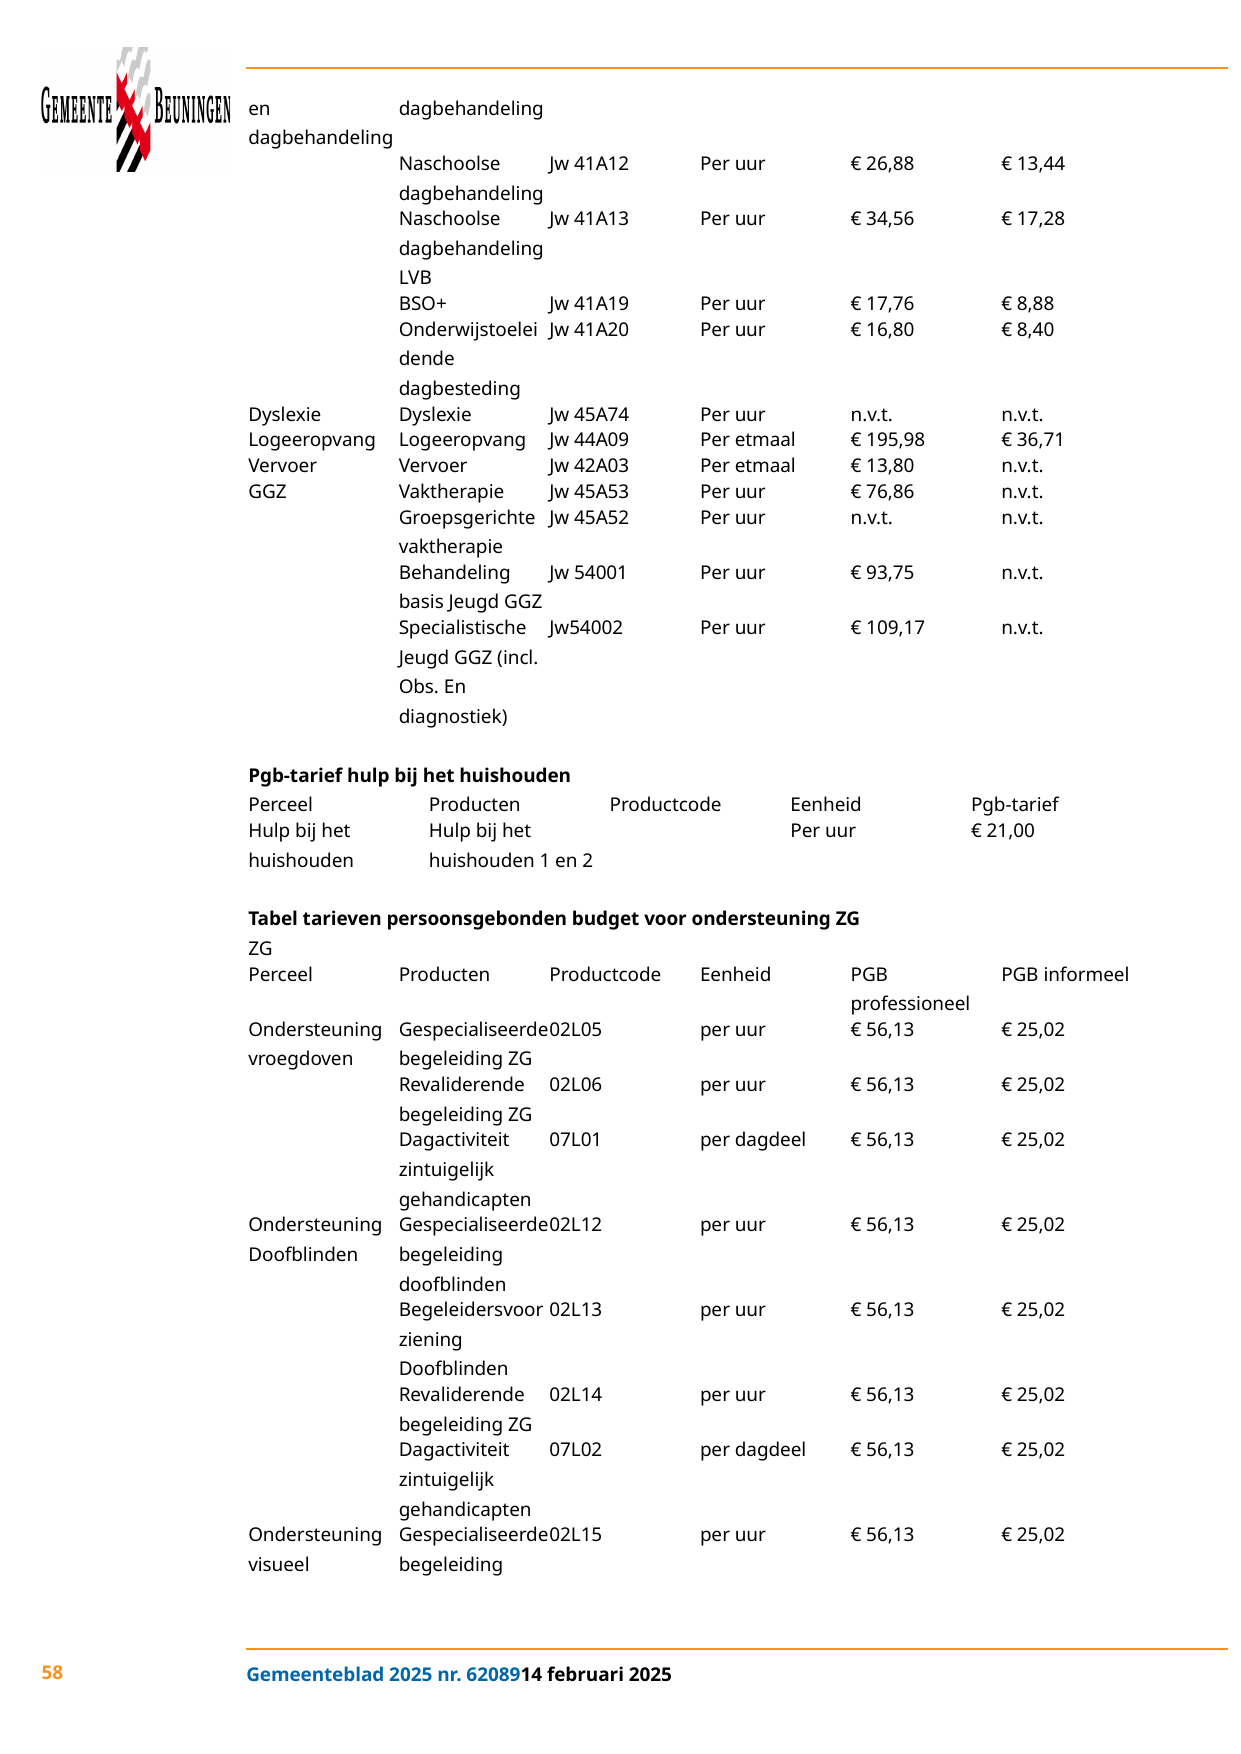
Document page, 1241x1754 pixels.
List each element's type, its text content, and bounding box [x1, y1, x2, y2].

table_cell [700, 95, 850, 150]
table_cell € 13,80 [850, 453, 1001, 478]
table_cell Specialistische Jeugd GGZ (incl. Obs. En diagnostiek) [399, 615, 549, 729]
table_cell [248, 1437, 398, 1522]
table_cell € 17,28 [1001, 205, 1152, 290]
table_cell per uur [700, 1522, 850, 1577]
table_cell n.v.t. [1001, 478, 1152, 504]
table_cell [549, 95, 700, 150]
table_cell Jw 54001 [549, 559, 700, 614]
table_cell Vaktherapie [399, 478, 549, 504]
table_cell 02L13 [549, 1296, 700, 1381]
table_cell n.v.t. [1001, 453, 1152, 478]
table_cell Naschoolse dagbehandeling LVB [399, 205, 549, 290]
table_cell n.v.t. [1001, 615, 1152, 729]
table_cell Gespecialiseerde begeleiding ZG [399, 1016, 549, 1071]
text Tabel tarieven persoonsgebonden budget voor ondersteuning ZG [248, 905, 1152, 931]
table_cell Groepsgerichte vaktherapie [399, 504, 549, 559]
table_cell € 56,13 [850, 1381, 1001, 1437]
table_cell [248, 1296, 398, 1381]
table_cell Jw 41A13 [549, 205, 700, 290]
table_cell Logeeropvang [248, 427, 398, 452]
table_cell Dyslexie [399, 401, 549, 427]
table_cell Hulp bij het huishouden 1 en 2 [429, 817, 609, 872]
table_cell 02L05 [549, 1016, 700, 1071]
table_cell per uur [700, 1381, 850, 1437]
table_cell per uur [700, 1071, 850, 1127]
table_cell Perceel [248, 961, 398, 1016]
table_cell Vervoer [399, 453, 549, 478]
table_cell Vervoer [248, 453, 398, 478]
table_cell [248, 1381, 398, 1437]
table_cell [248, 1127, 398, 1212]
table_cell Per uur [700, 150, 850, 205]
table_cell € 56,13 [850, 1016, 1001, 1071]
table_cell Productcode [549, 961, 700, 1016]
table_cell Gespecialiseerde begeleiding [399, 1522, 549, 1577]
table_cell Jw 45A53 [549, 478, 700, 504]
table_cell Per uur [700, 478, 850, 504]
table_cell n.v.t. [1001, 401, 1152, 427]
table_cell € 25,02 [1001, 1522, 1152, 1577]
table_cell € 56,13 [850, 1071, 1001, 1127]
table_cell € 195,98 [850, 427, 1001, 452]
table_cell BSO+ [399, 290, 549, 316]
table_cell Per uur [790, 817, 971, 872]
table_cell Jw 41A19 [549, 290, 700, 316]
table_cell Behandeling basis Jeugd GGZ [399, 559, 549, 614]
table_cell n.v.t. [1001, 559, 1152, 614]
table_cell € 56,13 [850, 1127, 1001, 1212]
table_cell [248, 504, 398, 559]
table_cell [609, 817, 790, 872]
table_cell PGB professioneel [850, 961, 1001, 1016]
table_cell € 25,02 [1001, 1212, 1152, 1296]
table_cell Revaliderende begeleiding ZG [399, 1071, 549, 1127]
table_cell PGB informeel [1001, 961, 1152, 1016]
table_header Pgb-tarief [971, 791, 1152, 817]
table_cell € 25,02 [1001, 1127, 1152, 1212]
table_cell dagbehandeling [399, 95, 549, 150]
table_cell Producten [399, 961, 549, 1016]
table_cell € 34,56 [850, 205, 1001, 290]
table_cell 02L12 [549, 1212, 700, 1296]
table_cell [248, 559, 398, 614]
table_cell [850, 95, 1001, 150]
table_cell [248, 316, 398, 401]
table_cell € 25,02 [1001, 1016, 1152, 1071]
table_header Eenheid [790, 791, 971, 817]
table_cell € 93,75 [850, 559, 1001, 614]
table_cell Jw 45A74 [549, 401, 700, 427]
table_cell [248, 1071, 398, 1127]
table_cell 02L14 [549, 1381, 700, 1437]
table_cell Jw 45A52 [549, 504, 700, 559]
table_cell Logeeropvang [399, 427, 549, 452]
table_cell Onderwijstoeleidende dagbesteding [399, 316, 549, 401]
table_cell [248, 615, 398, 729]
table_cell Jw 41A20 [549, 316, 700, 401]
table_cell per dagdeel [700, 1437, 850, 1522]
table_header Perceel [248, 791, 429, 817]
table_cell € 56,13 [850, 1212, 1001, 1296]
table_cell n.v.t. [850, 401, 1001, 427]
table_cell Per etmaal [700, 427, 850, 452]
table_cell Dagactiviteit zintuigelijk gehandicapten [399, 1127, 549, 1212]
table_cell per dagdeel [700, 1127, 850, 1212]
picture [41, 47, 231, 172]
table_cell € 26,88 [850, 150, 1001, 205]
table_cell € 16,80 [850, 316, 1001, 401]
table_cell [248, 205, 398, 290]
table_cell € 76,86 [850, 478, 1001, 504]
table_cell € 56,13 [850, 1296, 1001, 1381]
table_cell Per uur [700, 615, 850, 729]
text Pgb-tarief hulp bij het huishouden [248, 762, 1152, 787]
table_cell [1001, 95, 1152, 150]
table_cell € 21,00 [971, 817, 1152, 872]
table_cell en dagbehandeling [248, 95, 398, 150]
table_cell Hulp bij het huishouden [248, 817, 429, 872]
table_cell € 25,02 [1001, 1381, 1152, 1437]
table_cell [248, 150, 398, 205]
table_cell € 109,17 [850, 615, 1001, 729]
table_cell € 56,13 [850, 1522, 1001, 1577]
table_cell Jw54002 [549, 615, 700, 729]
table_cell € 13,44 [1001, 150, 1152, 205]
table_header Producten [429, 791, 609, 817]
table_cell € 25,02 [1001, 1296, 1152, 1381]
table_cell per uur [700, 1296, 850, 1381]
table_cell Gespecialiseerde begeleiding doofblinden [399, 1212, 549, 1296]
table_cell n.v.t. [1001, 504, 1152, 559]
table_cell per uur [700, 1212, 850, 1296]
table_cell GGZ [248, 478, 398, 504]
table_cell Per uur [700, 401, 850, 427]
table_cell Dyslexie [248, 401, 398, 427]
table_cell Naschoolse dagbehandeling [399, 150, 549, 205]
table_cell € 17,76 [850, 290, 1001, 316]
table_cell € 36,71 [1001, 427, 1152, 452]
table_cell Per uur [700, 316, 850, 401]
table_cell Dagactiviteit zintuigelijk gehandicapten [399, 1437, 549, 1522]
table_cell Per uur [700, 559, 850, 614]
table_cell Jw 42A03 [549, 453, 700, 478]
table_cell Jw 44A09 [549, 427, 700, 452]
table_cell [248, 290, 398, 316]
table_cell Begeleidersvoorziening Doofblinden [399, 1296, 549, 1381]
table_cell 07L01 [549, 1127, 700, 1212]
table_cell per uur [700, 1016, 850, 1071]
table_cell Per uur [700, 205, 850, 290]
table_cell Ondersteuning Doofblinden [248, 1212, 398, 1296]
table_cell € 8,40 [1001, 316, 1152, 401]
table_cell € 25,02 [1001, 1071, 1152, 1127]
table_cell Per uur [700, 504, 850, 559]
table_cell Per etmaal [700, 453, 850, 478]
table_header Productcode [609, 791, 790, 817]
table_cell Ondersteuning visueel [248, 1522, 398, 1577]
table_cell € 25,02 [1001, 1437, 1152, 1522]
table_cell 02L06 [549, 1071, 700, 1127]
table_cell n.v.t. [850, 504, 1001, 559]
table_header ZG [248, 935, 1152, 961]
table_cell € 56,13 [850, 1437, 1001, 1522]
table_cell Per uur [700, 290, 850, 316]
table_cell Eenheid [700, 961, 850, 1016]
table_cell Revaliderende begeleiding ZG [399, 1381, 549, 1437]
table_cell 07L02 [549, 1437, 700, 1522]
table_cell 02L15 [549, 1522, 700, 1577]
table_cell € 8,88 [1001, 290, 1152, 316]
table_cell Ondersteuning vroegdoven [248, 1016, 398, 1071]
table_cell Jw 41A12 [549, 150, 700, 205]
